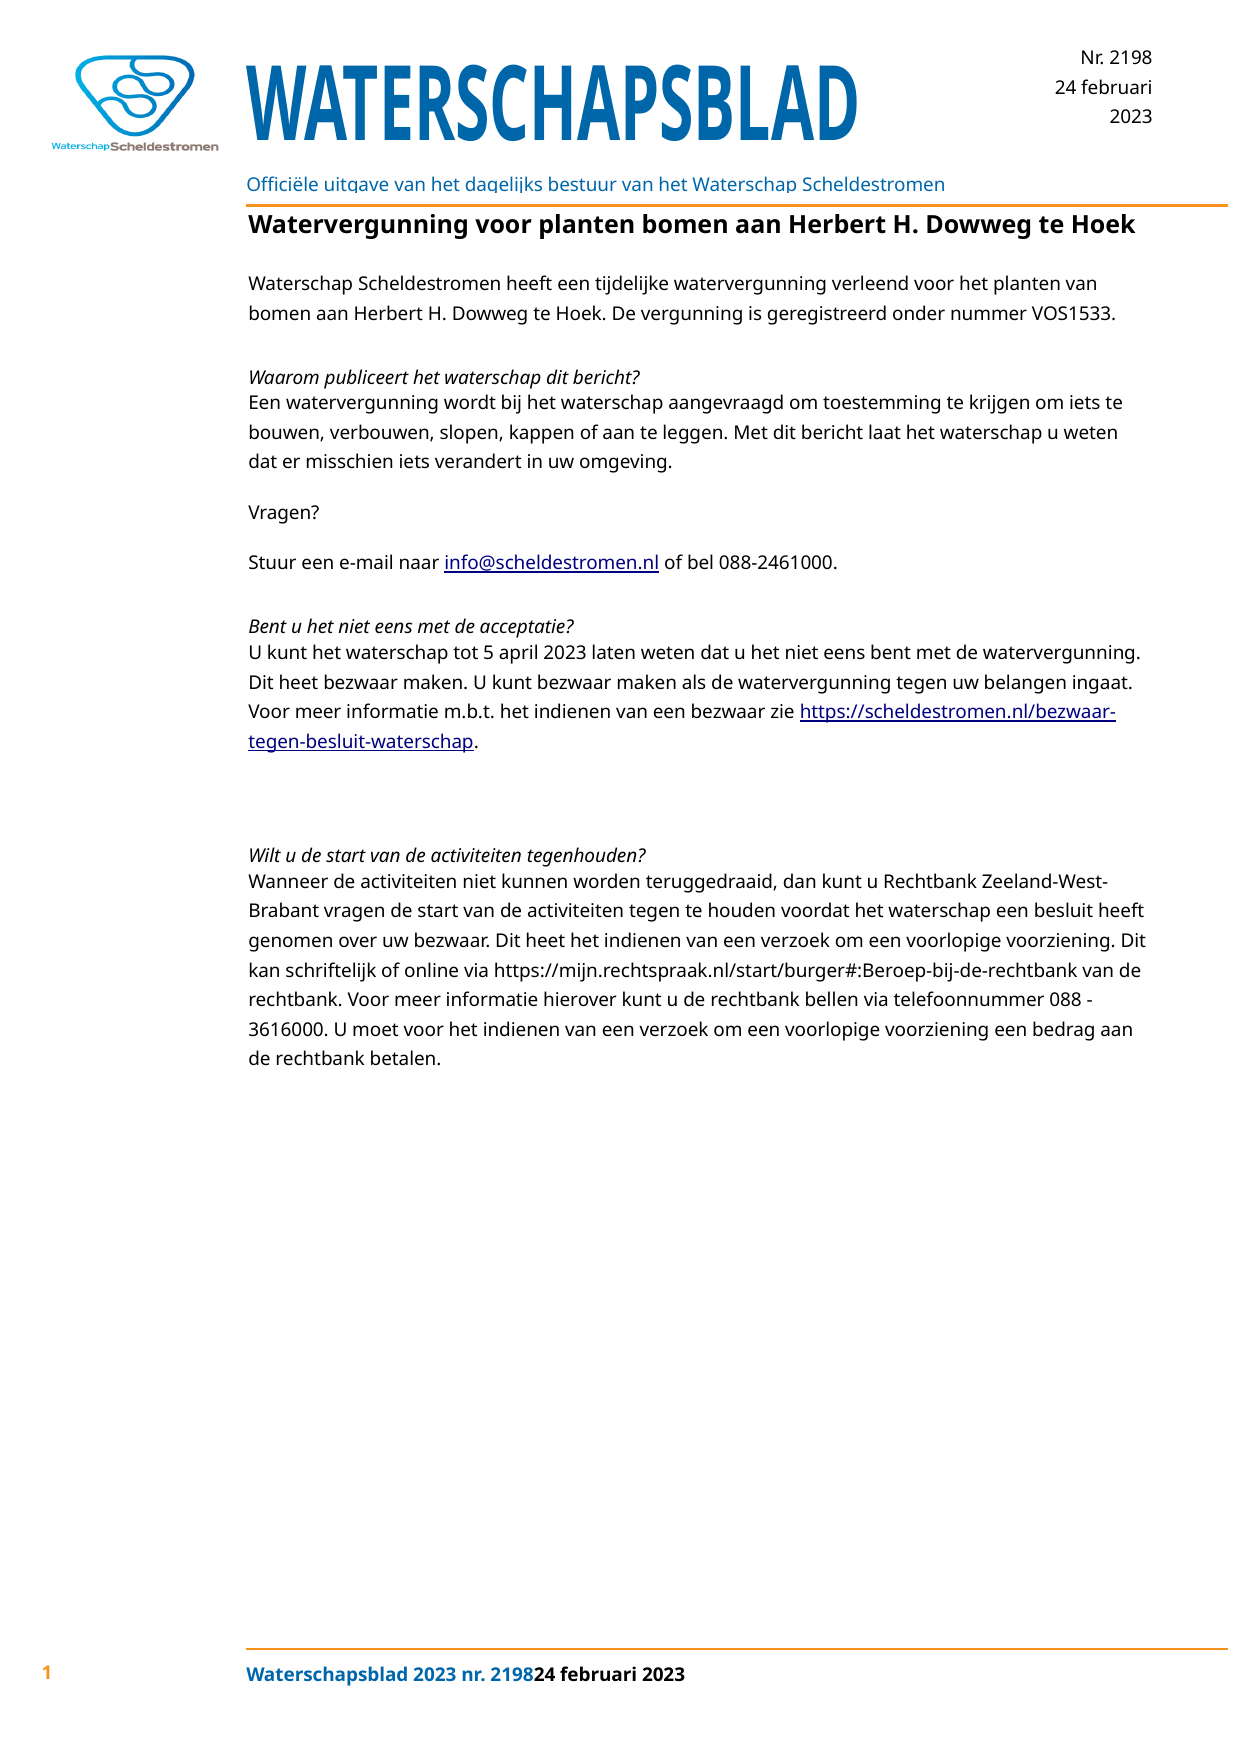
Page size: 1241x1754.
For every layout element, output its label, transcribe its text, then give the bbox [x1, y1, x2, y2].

text Wanneer de activiteiten niet kunnen worden teruggedraaid, dan kunt u Rechtbank Zeeland-West-Brabant vragen de start van de activiteiten tegen te houden voordat het waterschap een besluit heeft genomen over uw bezwaar. Dit heet het indienen van een verzoek om een voorlopige voorziening. Dit kan schriftelijk of online via https://mijn.rechtspraak.nl/start/burger#:Beroep-bij-de-rechtbank van de rechtbank. Voor meer informatie hierover kunt u de rechtbank bellen via telefoonnummer 088 - 3616000. U moet voor het indienen van een verzoek om een voorlopige voorziening een bedrag aan de rechtbank betalen. [248, 868, 1152, 1071]
text Wilt u de start van de activiteiten tegenhouden? [248, 842, 1152, 868]
text Stuur een e-mail naar info@scheldestromen.nl of bel 088-2461000. [248, 549, 1152, 575]
text Watervergunning voor planten bomen aan Herbert H. Dowweg te Hoek [248, 207, 1152, 241]
text Waarom publiceert het waterschap dit bericht? [248, 364, 1152, 389]
text Bent u het niet eens met de acceptatie? [248, 613, 1152, 639]
picture [41, 47, 231, 172]
text Een watervergunning wordt bij het waterschap aangevraagd om toestemming te krijgen om iets te bouwen, verbouwen, slopen, kappen of aan te leggen. Met dit bericht laat het waterschap u weten dat er misschien iets verandert in uw omgeving. [248, 389, 1152, 474]
text U kunt het waterschap tot 5 april 2023 laten weten dat u het niet eens bent met de watervergunning. Dit heet bezwaar maken. U kunt bezwaar maken als de watervergunning tegen uw belangen ingaat. Voor meer informatie m.b.t. het indienen van een bezwaar zie https://scheldestromen.nl/bezwaar-tegen-besluit-waterschap. [248, 639, 1152, 754]
text Waterschap Scheldestromen heeft een tijdelijke watervergunning verleend voor het planten van bomen aan Herbert H. Dowweg te Hoek. De vergunning is geregistreerd onder nummer VOS1533. [248, 270, 1152, 326]
text Vragen? [248, 499, 1152, 525]
